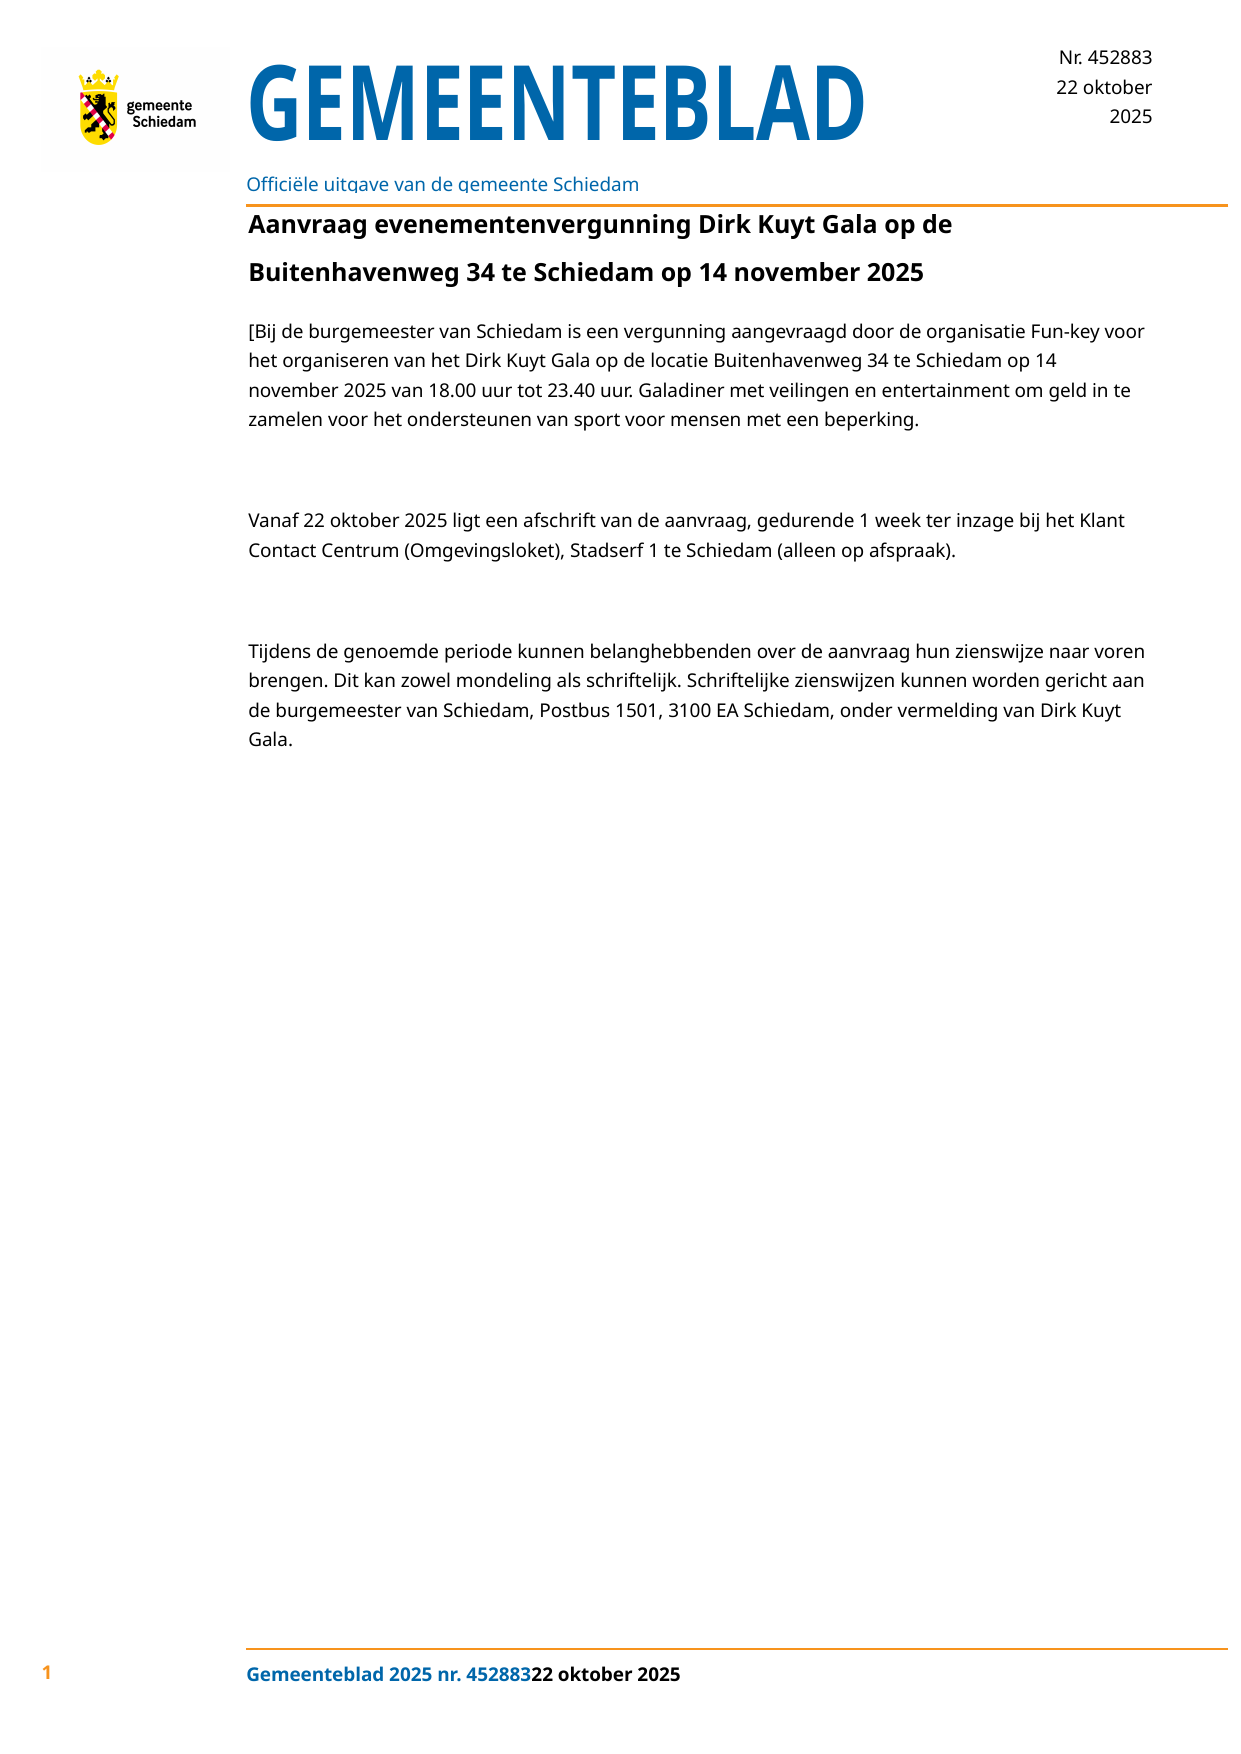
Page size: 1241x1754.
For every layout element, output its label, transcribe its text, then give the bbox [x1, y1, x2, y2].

text Tijdens de genoemde periode kunnen belanghebbenden over de aanvraag hun zienswijze naar voren brengen. Dit kan zowel mondeling als schriftelijk. Schriftelijke zienswijzen kunnen worden gericht aan de burgemeester van Schiedam, Postbus 1501, 3100 EA Schiedam, onder vermelding van Dirk Kuyt Gala. [248, 638, 1152, 752]
text Aanvraag evenementenvergunning Dirk Kuyt Gala op de Buitenhavenweg 34 te Schiedam op 14 november 2025 [248, 207, 1152, 288]
picture [41, 47, 231, 172]
text [Bij de burgemeester van Schiedam is een vergunning aangevraagd door de organisatie Fun-key voor het organiseren van het Dirk Kuyt Gala op de locatie Buitenhavenweg 34 te Schiedam op 14 november 2025 van 18.00 uur tot 23.40 uur. Galadiner met veilingen en entertainment om geld in te zamelen voor het ondersteunen van sport voor mensen met een beperking. [248, 318, 1152, 432]
text Vanaf 22 oktober 2025 ligt een afschrift van de aanvraag, gedurende 1 week ter inzage bij het Klant Contact Centrum (Omgevingsloket), Stadserf 1 te Schiedam (alleen op afspraak). [248, 507, 1152, 563]
